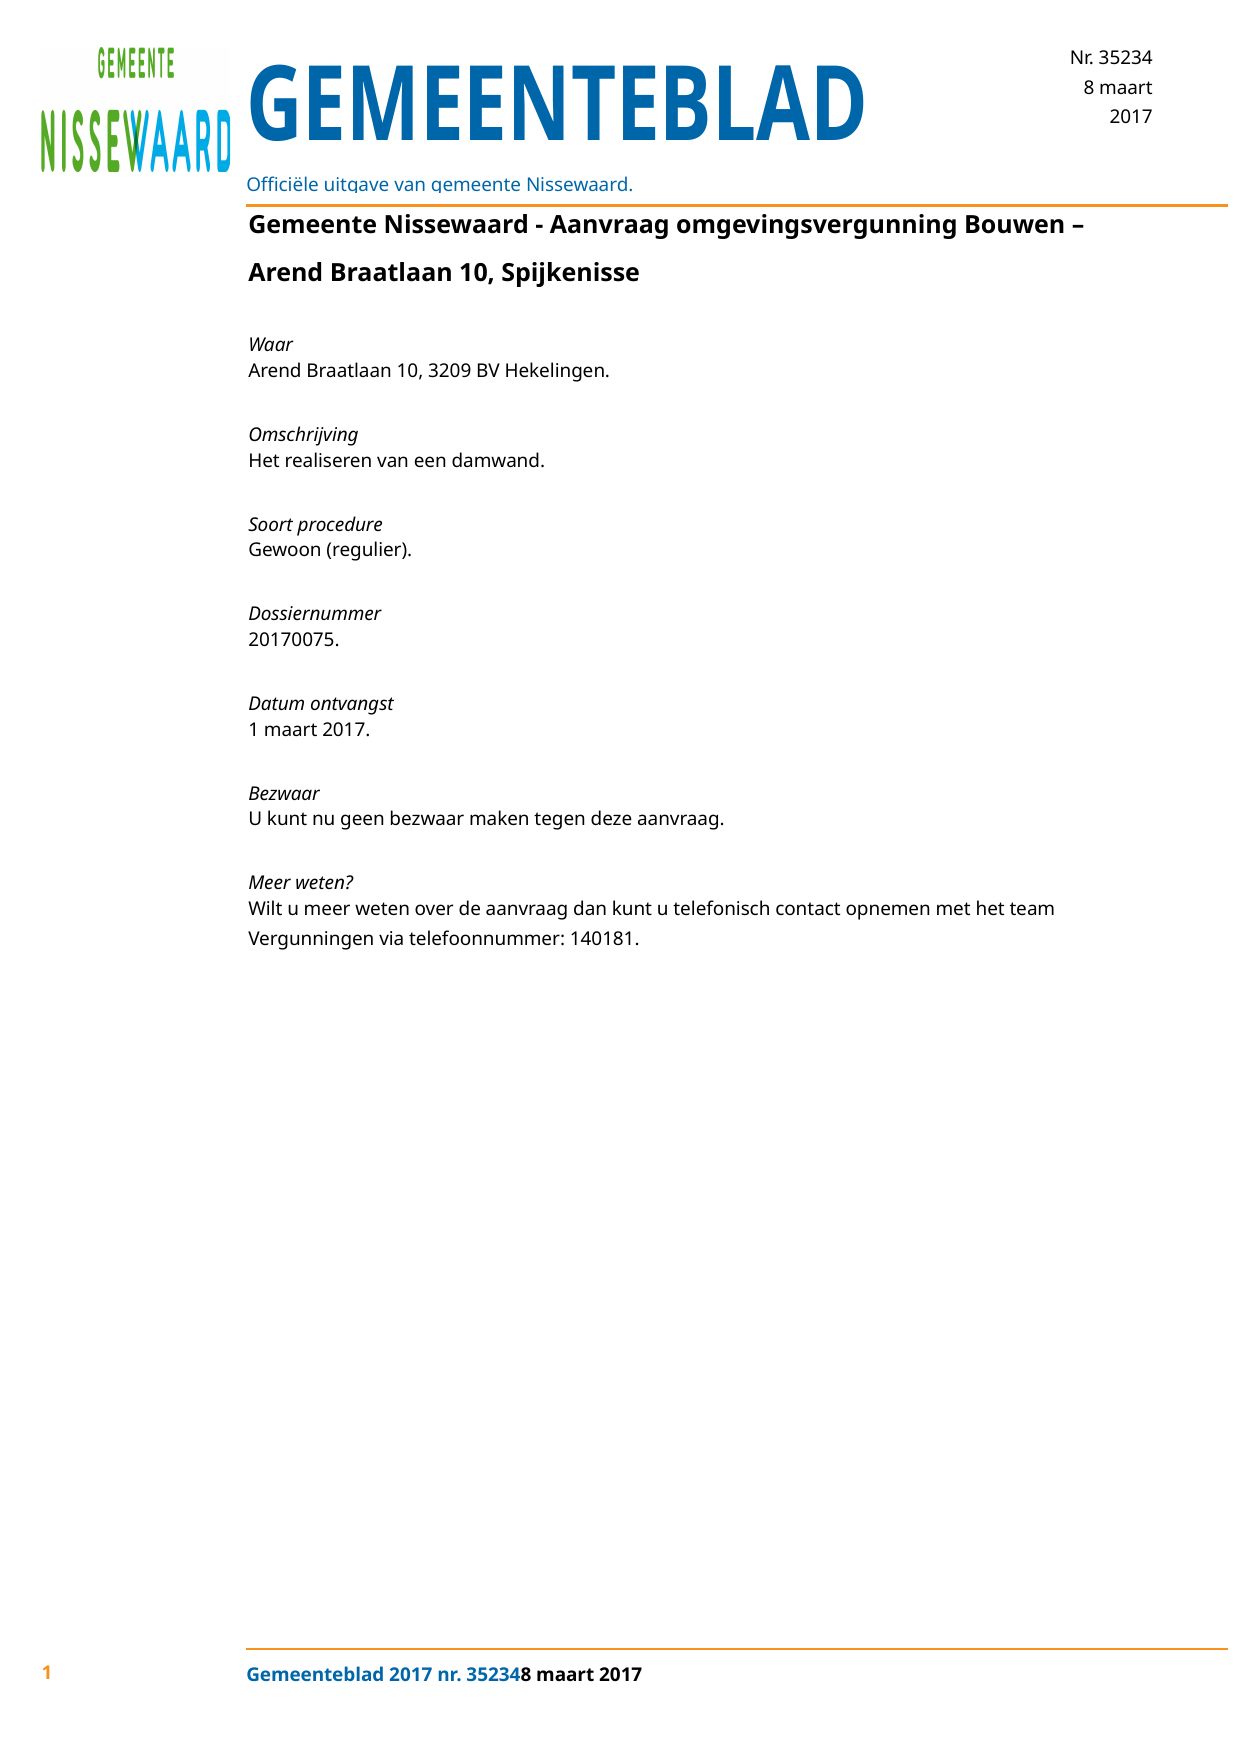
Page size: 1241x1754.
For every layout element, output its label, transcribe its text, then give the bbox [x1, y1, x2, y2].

text Soort procedure [248, 511, 1152, 537]
text Omschrijving [248, 421, 1152, 447]
text Het realiseren van een damwand. [248, 447, 1152, 473]
text 1 maart 2017. [248, 716, 1152, 742]
text Waar [248, 331, 1152, 357]
text Gewoon (regulier). [248, 537, 1152, 562]
picture [41, 47, 231, 172]
picture [154, 157, 165, 172]
text Meer weten? [248, 869, 1152, 895]
picture [176, 157, 187, 172]
text 20170075. [248, 626, 1152, 652]
text Bezwaar [248, 780, 1152, 806]
picture [222, 122, 227, 160]
text Dossiernummer [248, 601, 1152, 626]
text Gemeente Nissewaard - Aanvraag omgevingsvergunning Bouwen – Arend Braatlaan 10, Spijkenisse [248, 207, 1152, 288]
text Wilt u meer weten over de aanvraag dan kunt u telefonisch contact opnemen met het team Vergunningen via telefoonnummer: 140181. [248, 895, 1152, 951]
picture [200, 151, 206, 172]
text U kunt nu geen bezwaar maken tegen deze aanvraag. [248, 806, 1152, 831]
text Datum ontvangst [248, 690, 1152, 716]
picture [201, 122, 206, 138]
text Arend Braatlaan 10, 3209 BV Hekelingen. [248, 357, 1152, 383]
